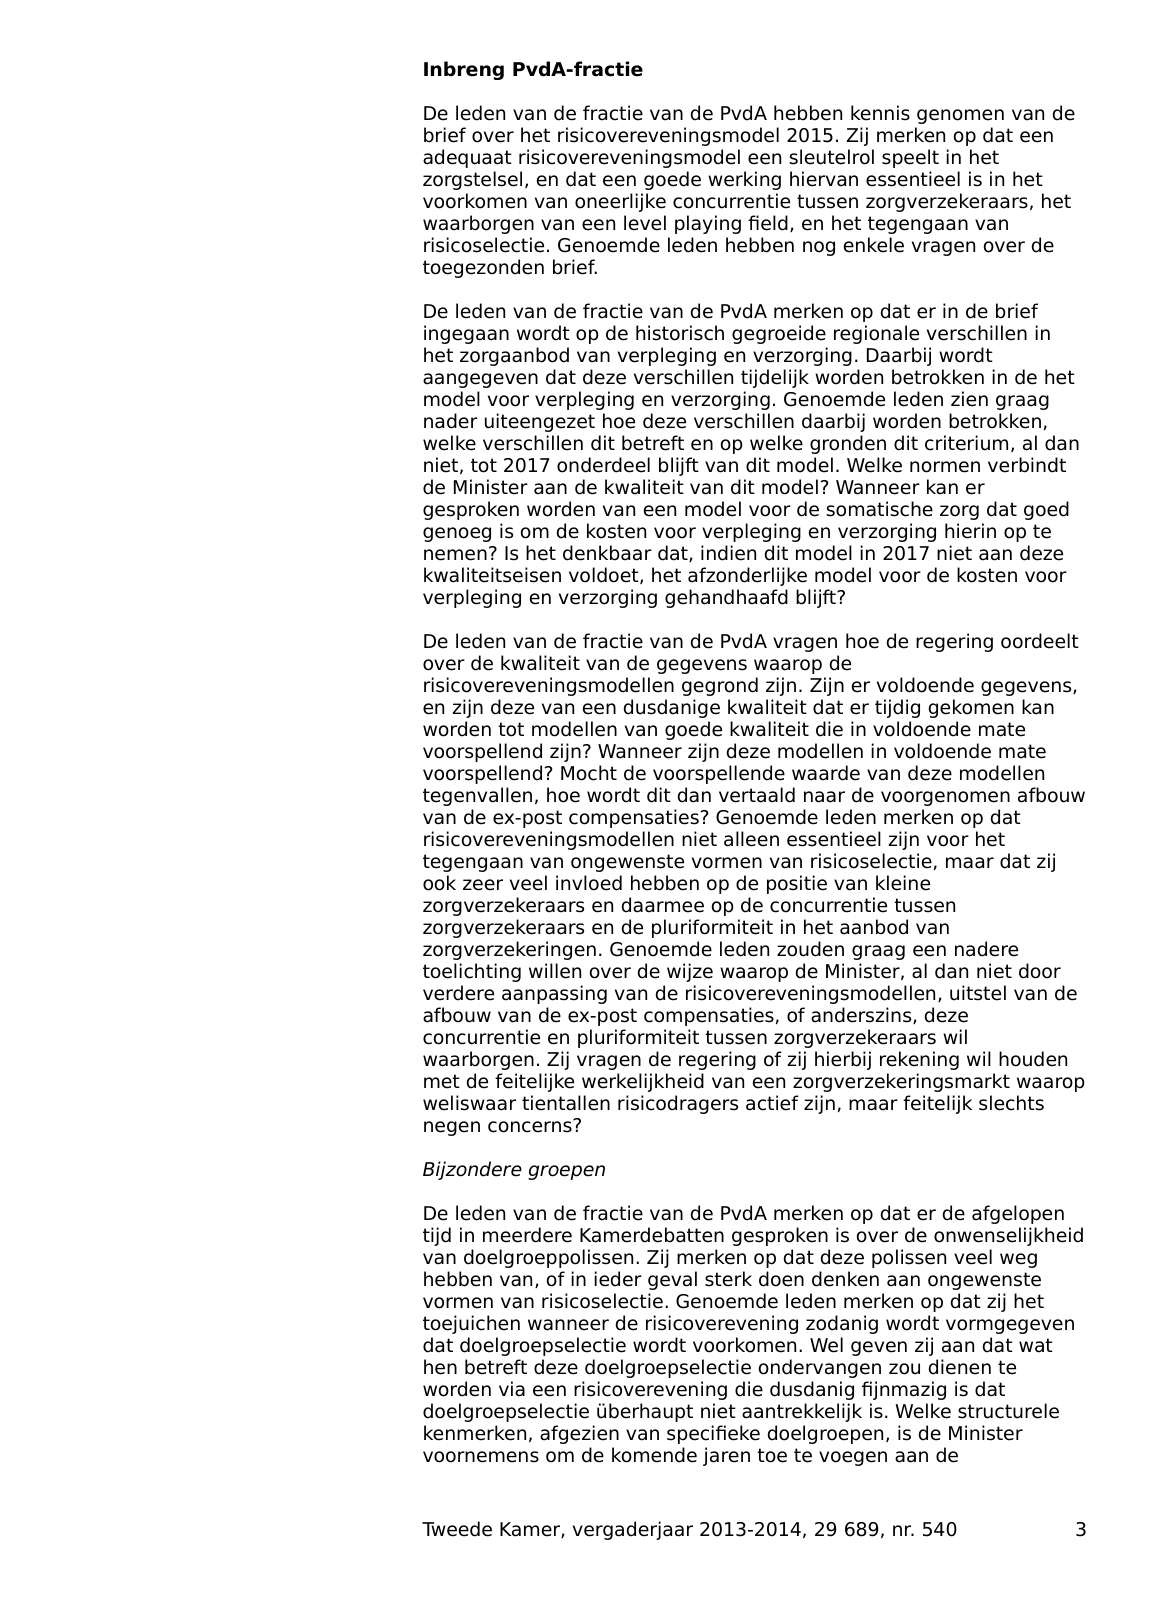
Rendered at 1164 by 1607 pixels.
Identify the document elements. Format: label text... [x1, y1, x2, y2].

subtitle Bijzondere groepen [422, 1159, 1087, 1181]
text De leden van de fractie van de PvdA hebben kennis genomen van de brief over het risicovereveningsmodel 2015. Zij merken op dat een adequaat risicovereveningsmodel een sleutelrol speelt in het zorgstelsel, en dat een goede werking hiervan essentieel is in het voorkomen van oneerlijke concurrentie tussen zorgverzekeraars, het waarborgen van een level playing field, en het tegengaan van risicoselectie. Genoemde leden hebben nog enkele vragen over de toegezonden brief. [422, 103, 1087, 279]
text De leden van de fractie van de PvdA merken op dat er de afgelopen tijd in meerdere Kamerdebatten gesproken is over de onwenselijkheid van doelgroeppolissen. Zij merken op dat deze polissen veel weg hebben van, of in ieder geval sterk doen denken aan ongewenste vormen van risicoselectie. Genoemde leden merken op dat zij het toejuichen wanneer de risicoverevening zodanig wordt vormgegeven dat doelgroepselectie wordt voorkomen. Wel geven zij aan dat wat hen betreft deze doelgroepselectie ondervangen zou dienen te worden via een risicoverevening die dusdanig fijnmazig is dat doelgroepselectie überhaupt niet aantrekkelijk is. Welke structurele kenmerken, afgezien van specifieke doelgroepen, is de Minister voornemens om de komende jaren toe te voegen aan de [422, 1203, 1087, 1467]
text De leden van de fractie van de PvdA vragen hoe de regering oordeelt over de kwaliteit van de gegevens waarop de risicovereveningsmodellen gegrond zijn. Zijn er voldoende gegevens, en zijn deze van een dusdanige kwaliteit dat er tijdig gekomen kan worden tot modellen van goede kwaliteit die in voldoende mate voorspellend zijn? Wanneer zijn deze modellen in voldoende mate voorspellend? Mocht de voorspellende waarde van deze modellen tegenvallen, hoe wordt dit dan vertaald naar de voorgenomen afbouw van de ex-post compensaties? Genoemde leden merken op dat risicovereveningsmodellen niet alleen essentieel zijn voor het tegengaan van ongewenste vormen van risicoselectie, maar dat zij ook zeer veel invloed hebben op de positie van kleine zorgverzekeraars en daarmee op de concurrentie tussen zorgverzekeraars en de pluriformiteit in het aanbod van zorgverzekeringen. Genoemde leden zouden graag een nadere toelichting willen over de wijze waarop de Minister, al dan niet door verdere aanpassing van de risicovereveningsmodellen, uitstel van de afbouw van de ex-post compensaties, of anderszins, deze concurrentie en pluriformiteit tussen zorgverzekeraars wil waarborgen. Zij vragen de regering of zij hierbij rekening wil houden met de feitelijke werkelijkheid van een zorgverzekeringsmarkt waarop weliswaar tientallen risicodragers actief zijn, maar feitelijk slechts negen concerns? [422, 631, 1087, 1137]
subtitle Inbreng PvdA-fractie [422, 59, 1087, 81]
text De leden van de fractie van de PvdA merken op dat er in de brief ingegaan wordt op de historisch gegroeide regionale verschillen in het zorgaanbod van verpleging en verzorging. Daarbij wordt aangegeven dat deze verschillen tijdelijk worden betrokken in de het model voor verpleging en verzorging. Genoemde leden zien graag nader uiteengezet hoe deze verschillen daarbij worden betrokken, welke verschillen dit betreft en op welke gronden dit criterium, al dan niet, tot 2017 onderdeel blijft van dit model. Welke normen verbindt de Minister aan de kwaliteit van dit model? Wanneer kan er gesproken worden van een model voor de somatische zorg dat goed genoeg is om de kosten voor verpleging en verzorging hierin op te nemen? Is het denkbaar dat, indien dit model in 2017 niet aan deze kwaliteitseisen voldoet, het afzonderlijke model voor de kosten voor verpleging en verzorging gehandhaafd blijft? [422, 301, 1087, 609]
